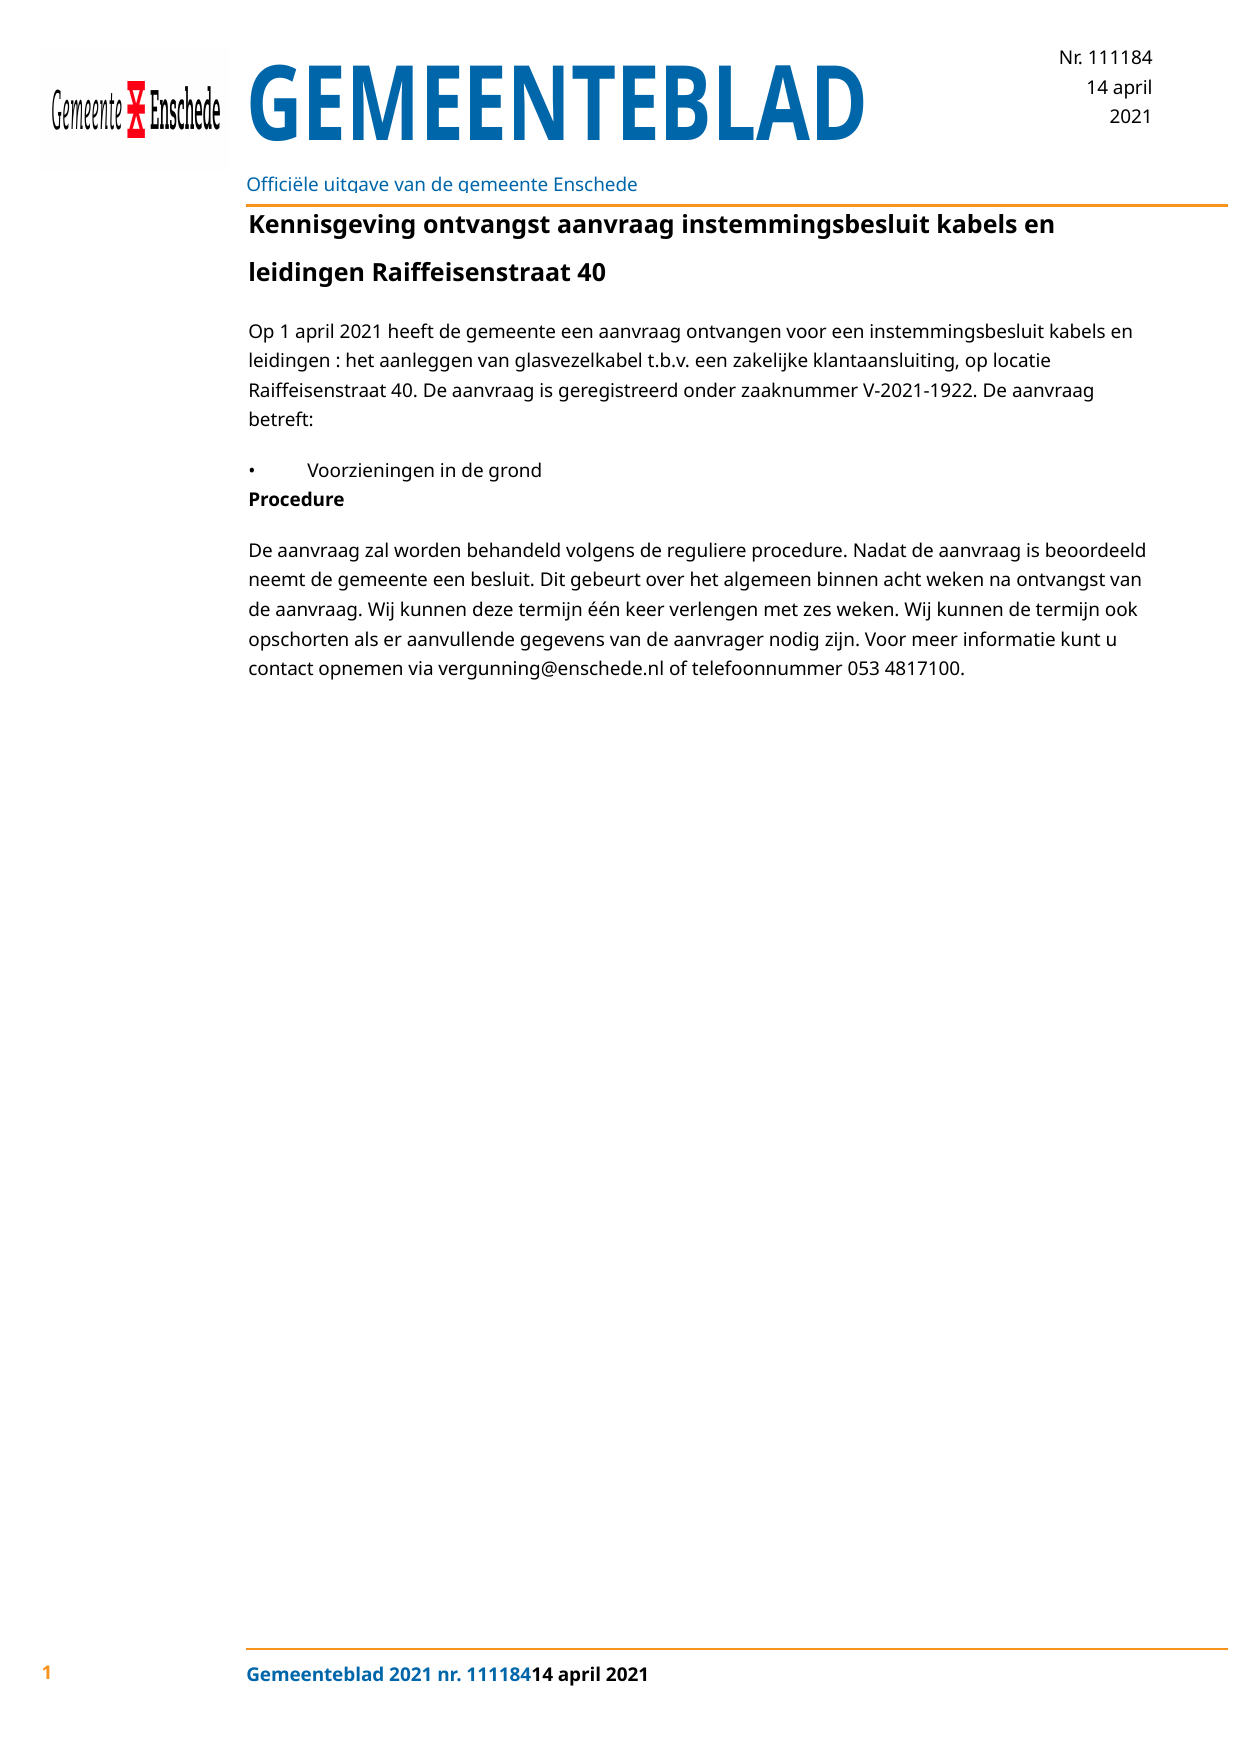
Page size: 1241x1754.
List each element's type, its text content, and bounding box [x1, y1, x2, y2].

text De aanvraag zal worden behandeld volgens de reguliere procedure. Nadat de aanvraag is beoordeeld neemt de gemeente een besluit. Dit gebeurt over het algemeen binnen acht weken na ontvangst van de aanvraag. Wij kunnen deze termijn één keer verlengen met zes weken. Wij kunnen de termijn ook opschorten als er aanvullende gegevens van de aanvrager nodig zijn. Voor meer informatie kunt u contact opnemen via vergunning@enschede.nl of telefoonnummer 053 4817100. [248, 537, 1152, 681]
text Kennisgeving ontvangst aanvraag instemmingsbesluit kabels en leidingen Raiffeisenstraat 40 [248, 207, 1152, 288]
text Procedure [248, 487, 1152, 512]
picture [41, 47, 231, 172]
text Op 1 april 2021 heeft de gemeente een aanvraag ontvangen voor een instemmingsbesluit kabels en leidingen : het aanleggen van glasvezelkabel t.b.v. een zakelijke klantaansluiting, op locatie Raiffeisenstraat 40. De aanvraag is geregistreerd onder zaaknummer V-2021-1922. De aanvraag betreft: [248, 318, 1152, 432]
list Voorzieningen in de grond [248, 457, 1152, 483]
